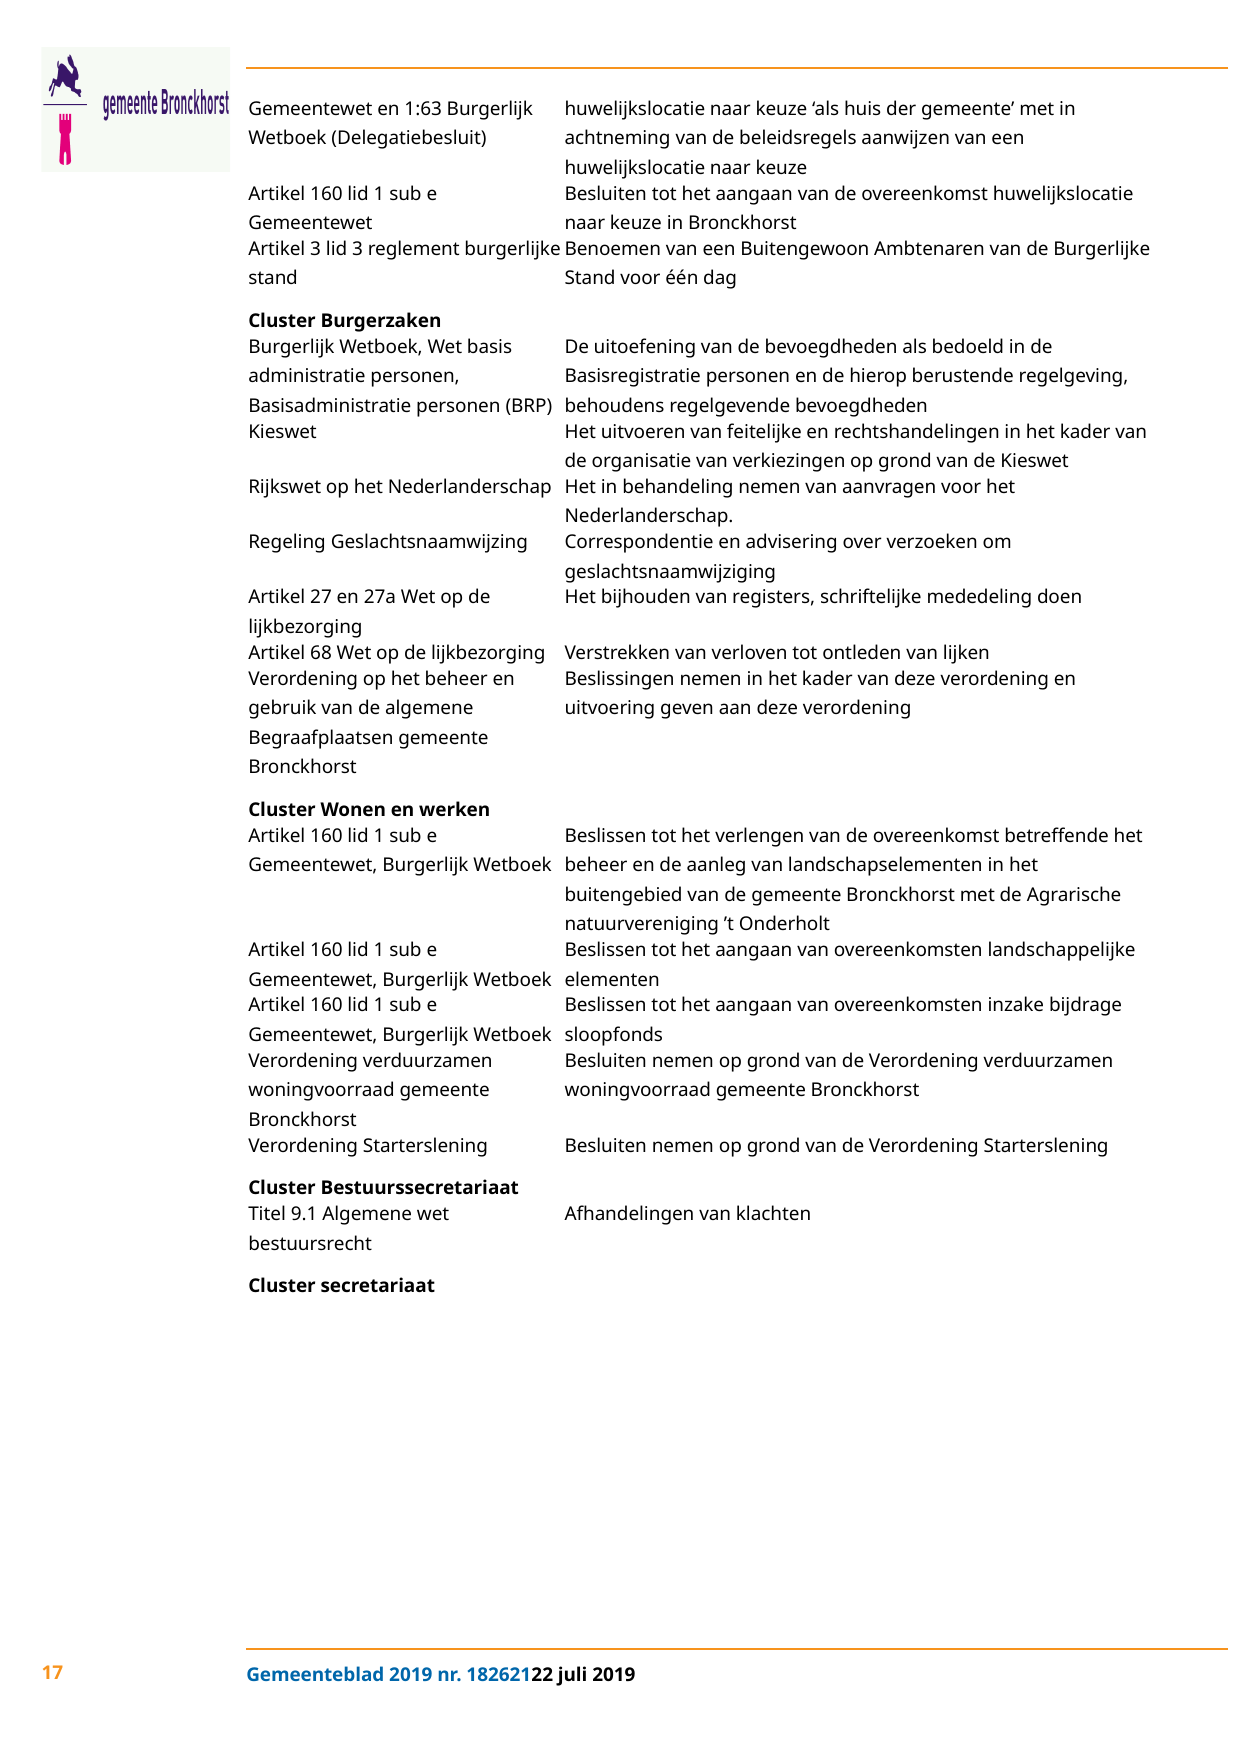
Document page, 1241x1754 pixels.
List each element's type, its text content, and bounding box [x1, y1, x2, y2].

table_cell Het uitvoeren van feitelijke en rechtshandelingen in het kader van de organisatie van verkiezingen op grond van de Kieswet [564, 418, 1152, 473]
table_cell Verstrekken van verloven tot ontleden van lijken [564, 639, 1152, 665]
table_cell huwelijkslocatie naar keuze ‘als huis der gemeente’ met in achtneming van de beleidsregels aanwijzen van een huwelijkslocatie naar keuze [564, 95, 1152, 180]
table_header Afhandelingen van klachten [564, 1200, 1152, 1256]
table_cell Rijkswet op het Nederlanderschap [248, 473, 564, 528]
picture [41, 47, 231, 172]
table_cell Besluiten nemen op grond van de Verordening Starterslening [564, 1132, 1152, 1158]
text Cluster Bestuurssecretariaat [248, 1174, 1152, 1200]
table_cell Artikel 160 lid 1 sub e Gemeentewet, Burgerlijk Wetboek [248, 992, 564, 1047]
table_cell Artikel 160 lid 1 sub e Gemeentewet, Burgerlijk Wetboek [248, 936, 564, 992]
table_cell Het bijhouden van registers, schriftelijke mededeling doen [564, 584, 1152, 639]
table_cell Beslissen tot het aangaan van overeenkomsten landschappelijke elementen [564, 936, 1152, 992]
table_header [248, 1298, 564, 1324]
table_cell Gemeentewet en 1:63 Burgerlijk Wetboek (Delegatiebesluit) [248, 95, 564, 180]
table_header Titel 9.1 Algemene wet bestuursrecht [248, 1200, 564, 1256]
table_cell Benoemen van een Buitengewoon Ambtenaren van de Burgerlijke Stand voor één dag [564, 235, 1152, 290]
table_header De uitoefening van de bevoegdheden als bedoeld in de Basisregistratie personen en de hierop berustende regelgeving, behoudens regelgevende bevoegdheden [564, 333, 1152, 418]
text Cluster Wonen en werken [248, 796, 1152, 822]
text Cluster Burgerzaken [248, 307, 1152, 333]
table_cell Het in behandeling nemen van aanvragen voor het Nederlanderschap. [564, 473, 1152, 528]
table_cell Verordening verduurzamen woningvoorraad gemeente Bronckhorst [248, 1047, 564, 1132]
table_cell Verordening op het beheer en gebruik van de algemene Begraafplaatsen gemeente Bronckhorst [248, 665, 564, 779]
table_cell Beslissen tot het aangaan van overeenkomsten inzake bijdrage sloopfonds [564, 992, 1152, 1047]
table_cell Kieswet [248, 418, 564, 473]
table_cell Regeling Geslachtsnaamwijzing [248, 529, 564, 584]
table_header Artikel 160 lid 1 sub e Gemeentewet, Burgerlijk Wetboek [248, 822, 564, 936]
table_cell Artikel 27 en 27a Wet op de lijkbezorging [248, 584, 564, 639]
table_cell Artikel 3 lid 3 reglement burgerlijke stand [248, 235, 564, 290]
table_cell Verordening Starterslening [248, 1132, 564, 1158]
table_cell Beslissingen nemen in het kader van deze verordening en uitvoering geven aan deze verordening [564, 665, 1152, 779]
table_cell Besluiten nemen op grond van de Verordening verduurzamen woningvoorraad gemeente Bronckhorst [564, 1047, 1152, 1132]
table_cell Besluiten tot het aangaan van de overeenkomst huwelijkslocatie naar keuze in Bronckhorst [564, 180, 1152, 235]
table_header Burgerlijk Wetboek, Wet basis administratie personen, Basisadministratie personen (BRP) [248, 333, 564, 418]
text Cluster secretariaat [248, 1272, 1152, 1298]
table_cell Artikel 160 lid 1 sub e Gemeentewet [248, 180, 564, 235]
table_header [564, 1298, 1152, 1324]
table_header Beslissen tot het verlengen van de overeenkomst betreffende het beheer en de aanleg van landschapselementen in het buitengebied van de gemeente Bronckhorst met de Agrarische natuurvereniging ’t Onderholt [564, 822, 1152, 936]
table_cell Correspondentie en advisering over verzoeken om geslachtsnaamwijziging [564, 529, 1152, 584]
table_cell Artikel 68 Wet op de lijkbezorging [248, 639, 564, 665]
